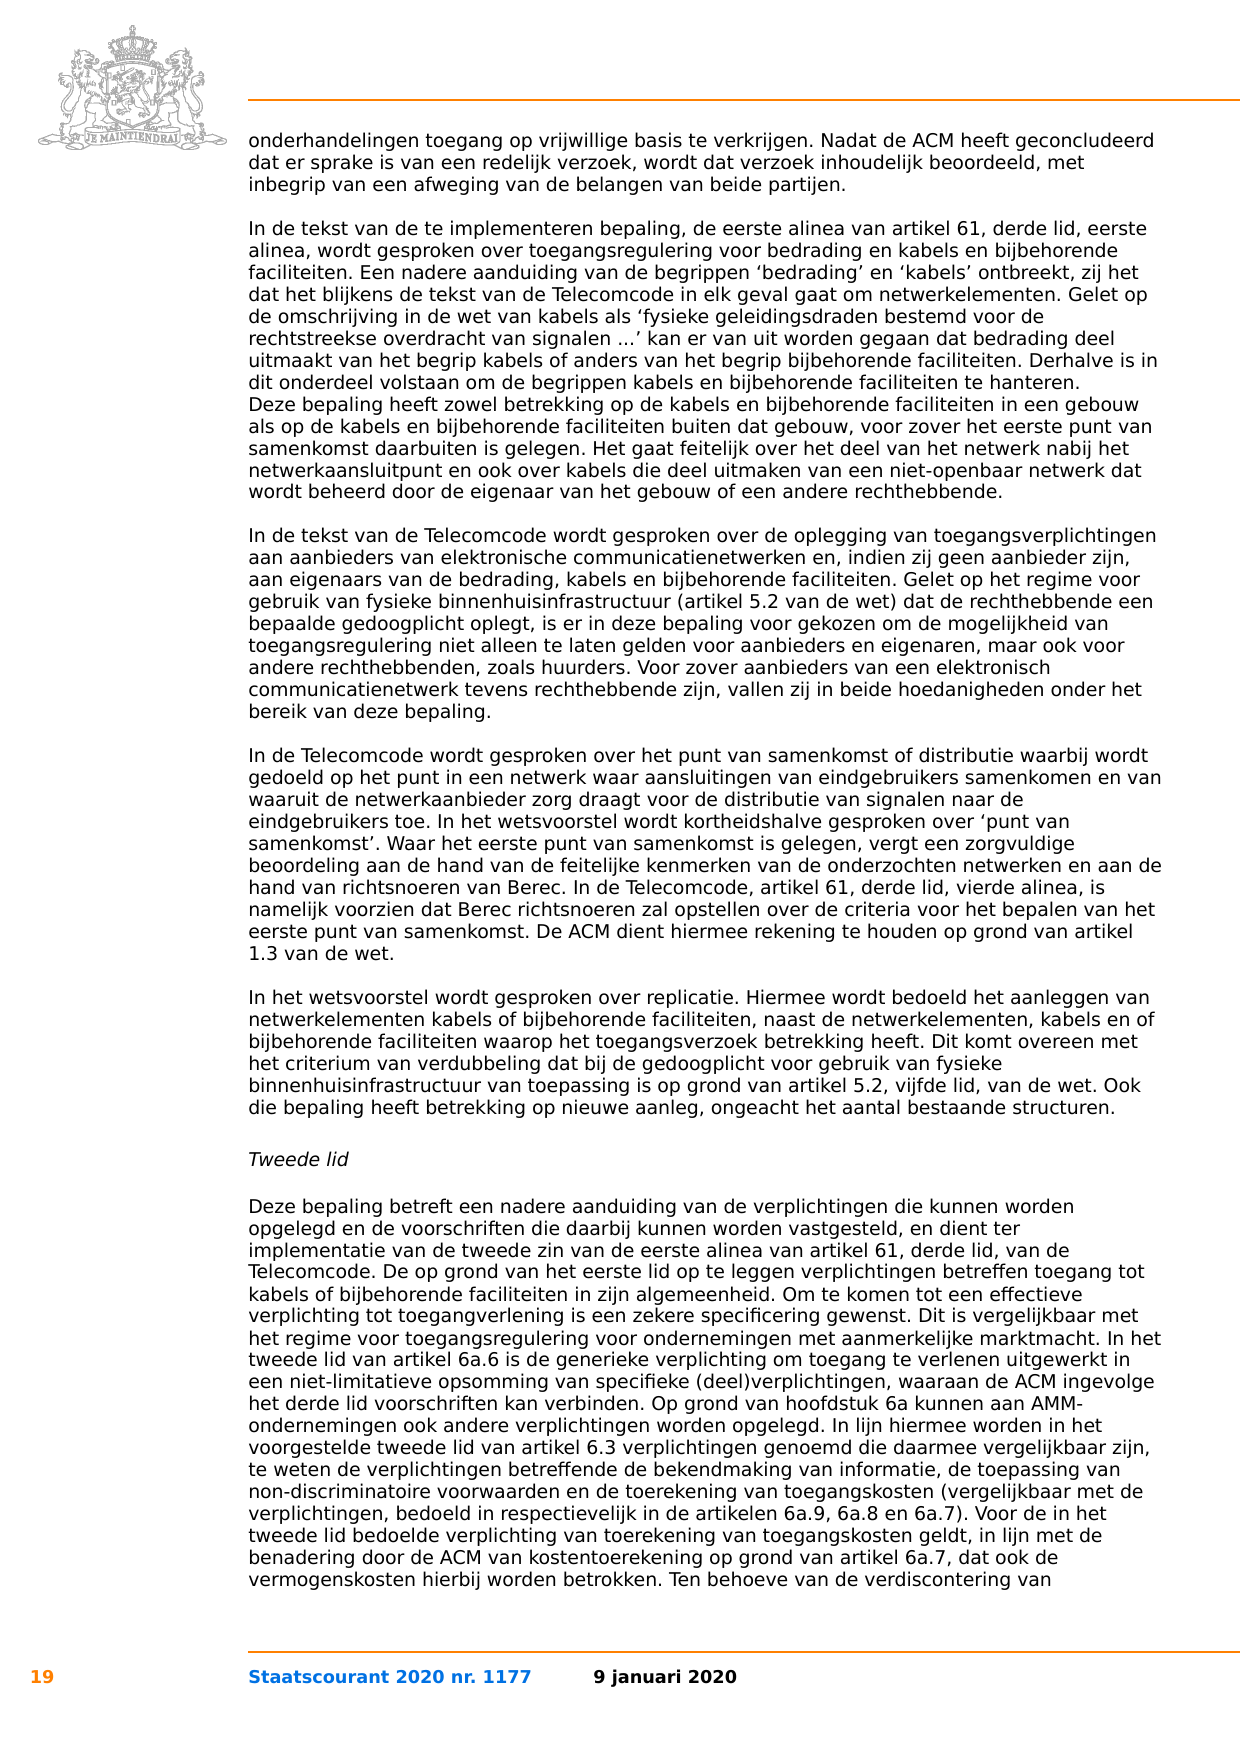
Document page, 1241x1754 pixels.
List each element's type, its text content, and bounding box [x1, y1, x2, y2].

subtitle Tweede lid [248, 1148, 1163, 1171]
text onderhandelingen toegang op vrijwillige basis te verkrijgen. Nadat de ACM heeft geconcludeerd dat er sprake is van een redelijk verzoek, wordt dat verzoek inhoudelijk beoordeeld, met inbegrip van een afweging van de belangen van beide partijen. [248, 130, 1163, 196]
text In de Telecomcode wordt gesproken over het punt van samenkomst of distributie waarbij wordt gedoeld op het punt in een netwerk waar aansluitingen van eindgebruikers samenkomen en van waaruit de netwerkaanbieder zorg draagt voor de distributie van signalen naar de eindgebruikers toe. In het wetsvoorstel wordt kortheidshalve gesproken over ‘punt van samenkomst’. Waar het eerste punt van samenkomst is gelegen, vergt een zorgvuldige beoordeling aan de hand van de feitelijke kenmerken van de onderzochten netwerken en aan de hand van richtsnoeren van Berec. In de Telecomcode, artikel 61, derde lid, vierde alinea, is namelijk voorzien dat Berec richtsnoeren zal opstellen over de criteria voor het bepalen van het eerste punt van samenkomst. De ACM dient hiermee rekening te houden op grond van artikel 1.3 van de wet. [248, 745, 1163, 965]
text Deze bepaling heeft zowel betrekking op de kabels en bijbehorende faciliteiten in een gebouw als op de kabels en bijbehorende faciliteiten buiten dat gebouw, voor zover het eerste punt van samenkomst daarbuiten is gelegen. Het gaat feitelijk over het deel van het netwerk nabij het netwerkaansluitpunt en ook over kabels die deel uitmaken van een niet-openbaar netwerk dat wordt beheerd door de eigenaar van het gebouw of een andere rechthebbende. [248, 393, 1163, 503]
text Deze bepaling betreft een nadere aanduiding van de verplichtingen die kunnen worden opgelegd en de voorschriften die daarbij kunnen worden vastgesteld, en dient ter implementatie van de tweede zin van de eerste alinea van artikel 61, derde lid, van de Telecomcode. De op grond van het eerste lid op te leggen verplichtingen betreffen toegang tot kabels of bijbehorende faciliteiten in zijn algemeenheid. Om te komen tot een effectieve verplichting tot toegangverlening is een zekere specificering gewenst. Dit is vergelijkbaar met het regime voor toegangsregulering voor ondernemingen met aanmerkelijke marktmacht. In het tweede lid van artikel 6a.6 is de generieke verplichting om toegang te verlenen uitgewerkt in een niet-limitatieve opsomming van specifieke (deel)verplichtingen, waaraan de ACM ingevolge het derde lid voorschriften kan verbinden. Op grond van hoofdstuk 6a kunnen aan AMM-ondernemingen ook andere verplichtingen worden opgelegd. In lijn hiermee worden in het voorgestelde tweede lid van artikel 6.3 verplichtingen genoemd die daarmee vergelijkbaar zijn, te weten de verplichtingen betreffende de bekendmaking van informatie, de toepassing van non-discriminatoire voorwaarden en de toerekening van toegangskosten (vergelijkbaar met de verplichtingen, bedoeld in respectievelijk in de artikelen 6a.9, 6a.8 en 6a.7). Voor de in het tweede lid bedoelde verplichting van toerekening van toegangskosten geldt, in lijn met de benadering door de ACM van kostentoerekening op grond van artikel 6a.7, dat ook de vermogenskosten hierbij worden betrokken. Ten behoeve van de verdiscontering van [248, 1196, 1163, 1591]
text In het wetsvoorstel wordt gesproken over replicatie. Hiermee wordt bedoeld het aanleggen van netwerkelementen kabels of bijbehorende faciliteiten, naast de netwerkelementen, kabels en of bijbehorende faciliteiten waarop het toegangsverzoek betrekking heeft. Dit komt overeen met het criterium van verdubbeling dat bij de gedoogplicht voor gebruik van fysieke binnenhuisinfrastructuur van toepassing is op grond van artikel 5.2, vijfde lid, van de wet. Ook die bepaling heeft betrekking op nieuwe aanleg, ongeacht het aantal bestaande structuren. [248, 987, 1163, 1118]
text In de tekst van de Telecomcode wordt gesproken over de oplegging van toegangsverplichtingen aan aanbieders van elektronische communicatienetwerken en, indien zij geen aanbieder zijn, aan eigenaars van de bedrading, kabels en bijbehorende faciliteiten. Gelet op het regime voor gebruik van fysieke binnenhuisinfrastructuur (artikel 5.2 van de wet) dat de rechthebbende een bepaalde gedoogplicht oplegt, is er in deze bepaling voor gekozen om de mogelijkheid van toegangsregulering niet alleen te laten gelden voor aanbieders en eigenaren, maar ook voor andere rechthebbenden, zoals huurders. Voor zover aanbieders van een elektronisch communicatienetwerk tevens rechthebbende zijn, vallen zij in beide hoedanigheden onder het bereik van deze bepaling. [248, 525, 1163, 723]
text In de tekst van de te implementeren bepaling, de eerste alinea van artikel 61, derde lid, eerste alinea, wordt gesproken over toegangsregulering voor bedrading en kabels en bijbehorende faciliteiten. Een nadere aanduiding van de begrippen ‘bedrading’ en ‘kabels’ ontbreekt, zij het dat het blijkens de tekst van de Telecomcode in elk geval gaat om netwerkelementen. Gelet op de omschrijving in de wet van kabels als ‘fysieke geleidingsdraden bestemd voor de rechtstreekse overdracht van signalen ...’ kan er van uit worden gegaan dat bedrading deel uitmaakt van het begrip kabels of anders van het begrip bijbehorende faciliteiten. Derhalve is in dit onderdeel volstaan om de begrippen kabels en bijbehorende faciliteiten te hanteren. [248, 218, 1163, 393]
picture [38, 25, 227, 150]
